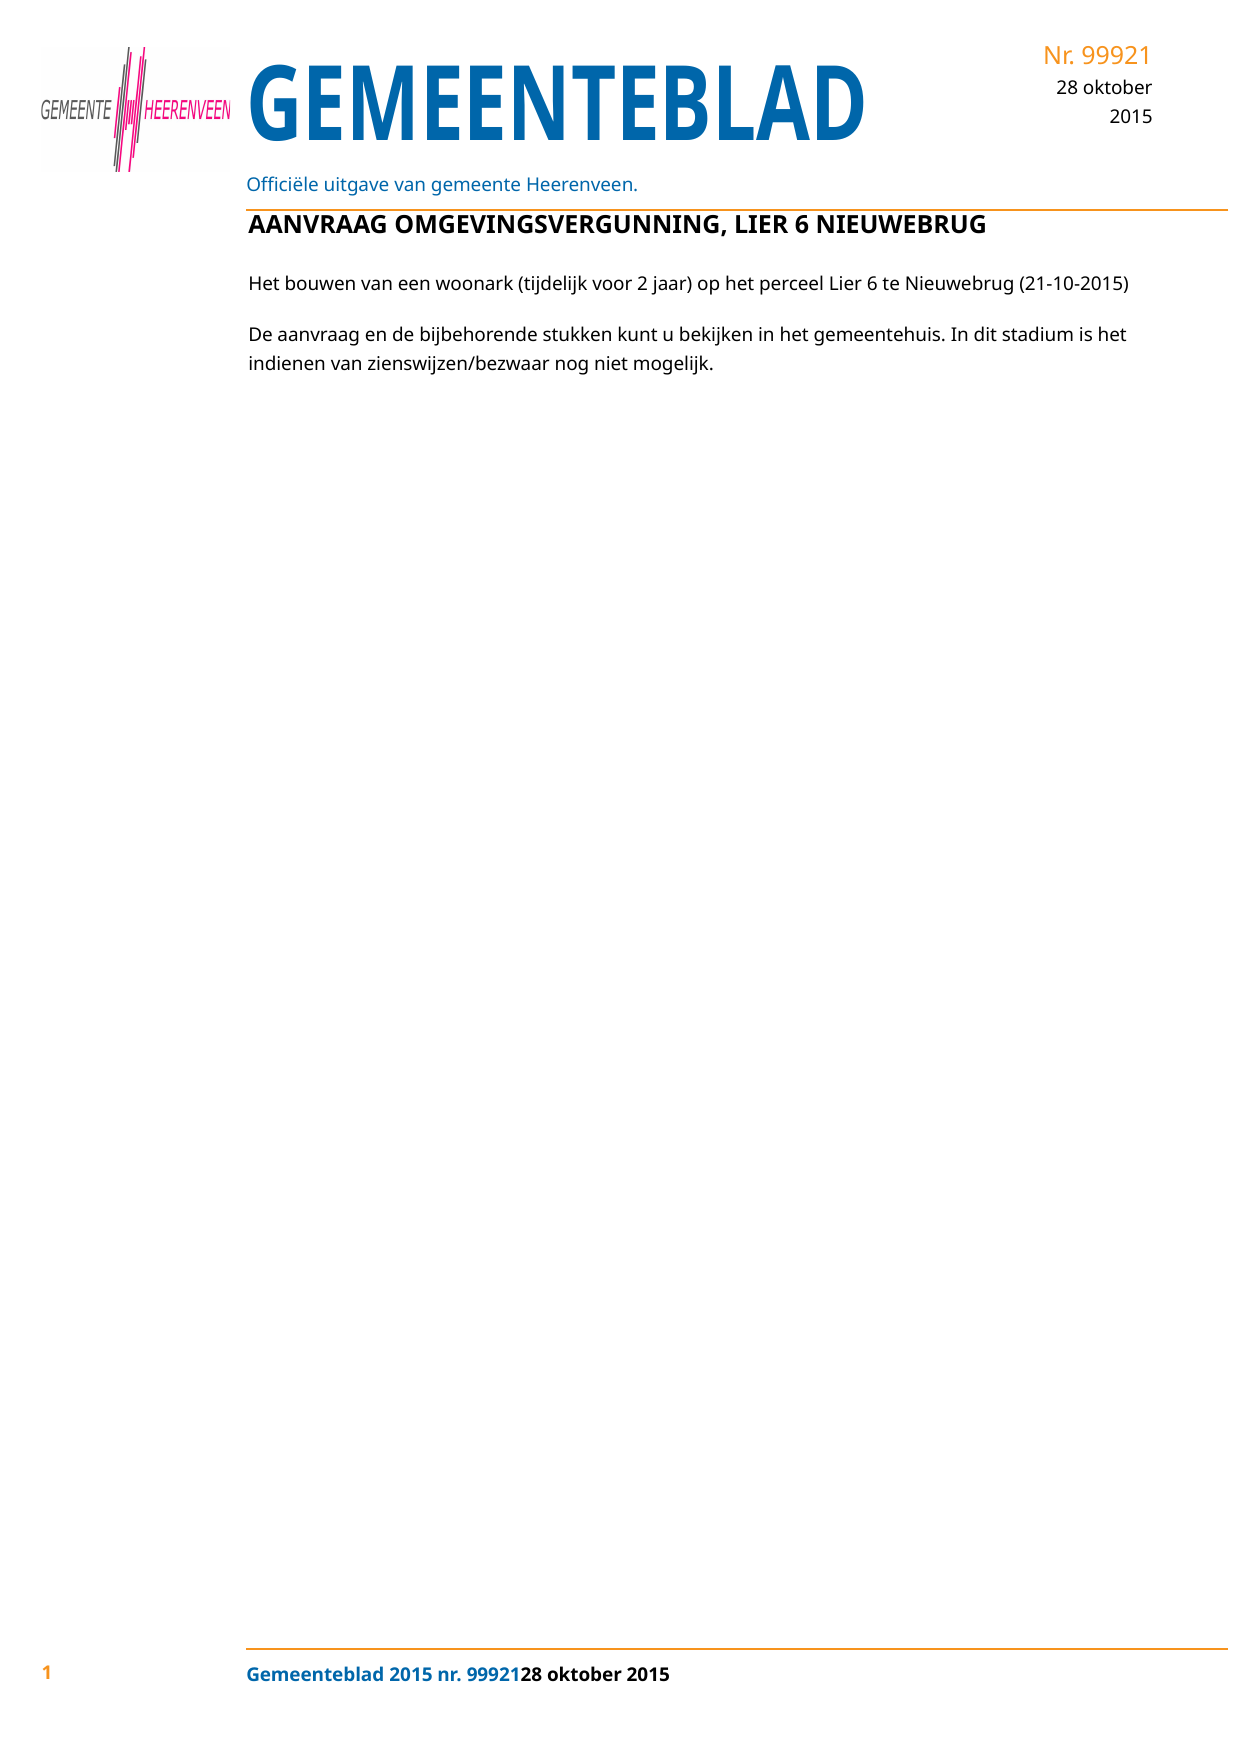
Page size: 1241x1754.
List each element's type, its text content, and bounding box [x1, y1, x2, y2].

picture [41, 47, 231, 172]
text De aanvraag en de bijbehorende stukken kunt u bekijken in het gemeentehuis. In dit stadium is het indienen van zienswijzen/bezwaar nog niet mogelijk. [248, 321, 1152, 376]
text Het bouwen van een woonark (tijdelijk voor 2 jaar) op het perceel Lier 6 te Nieuwebrug (21-10-2015) [248, 270, 1152, 296]
text AANVRAAG OMGEVINGSVERGUNNING, LIER 6 NIEUWEBRUG [248, 211, 1152, 241]
